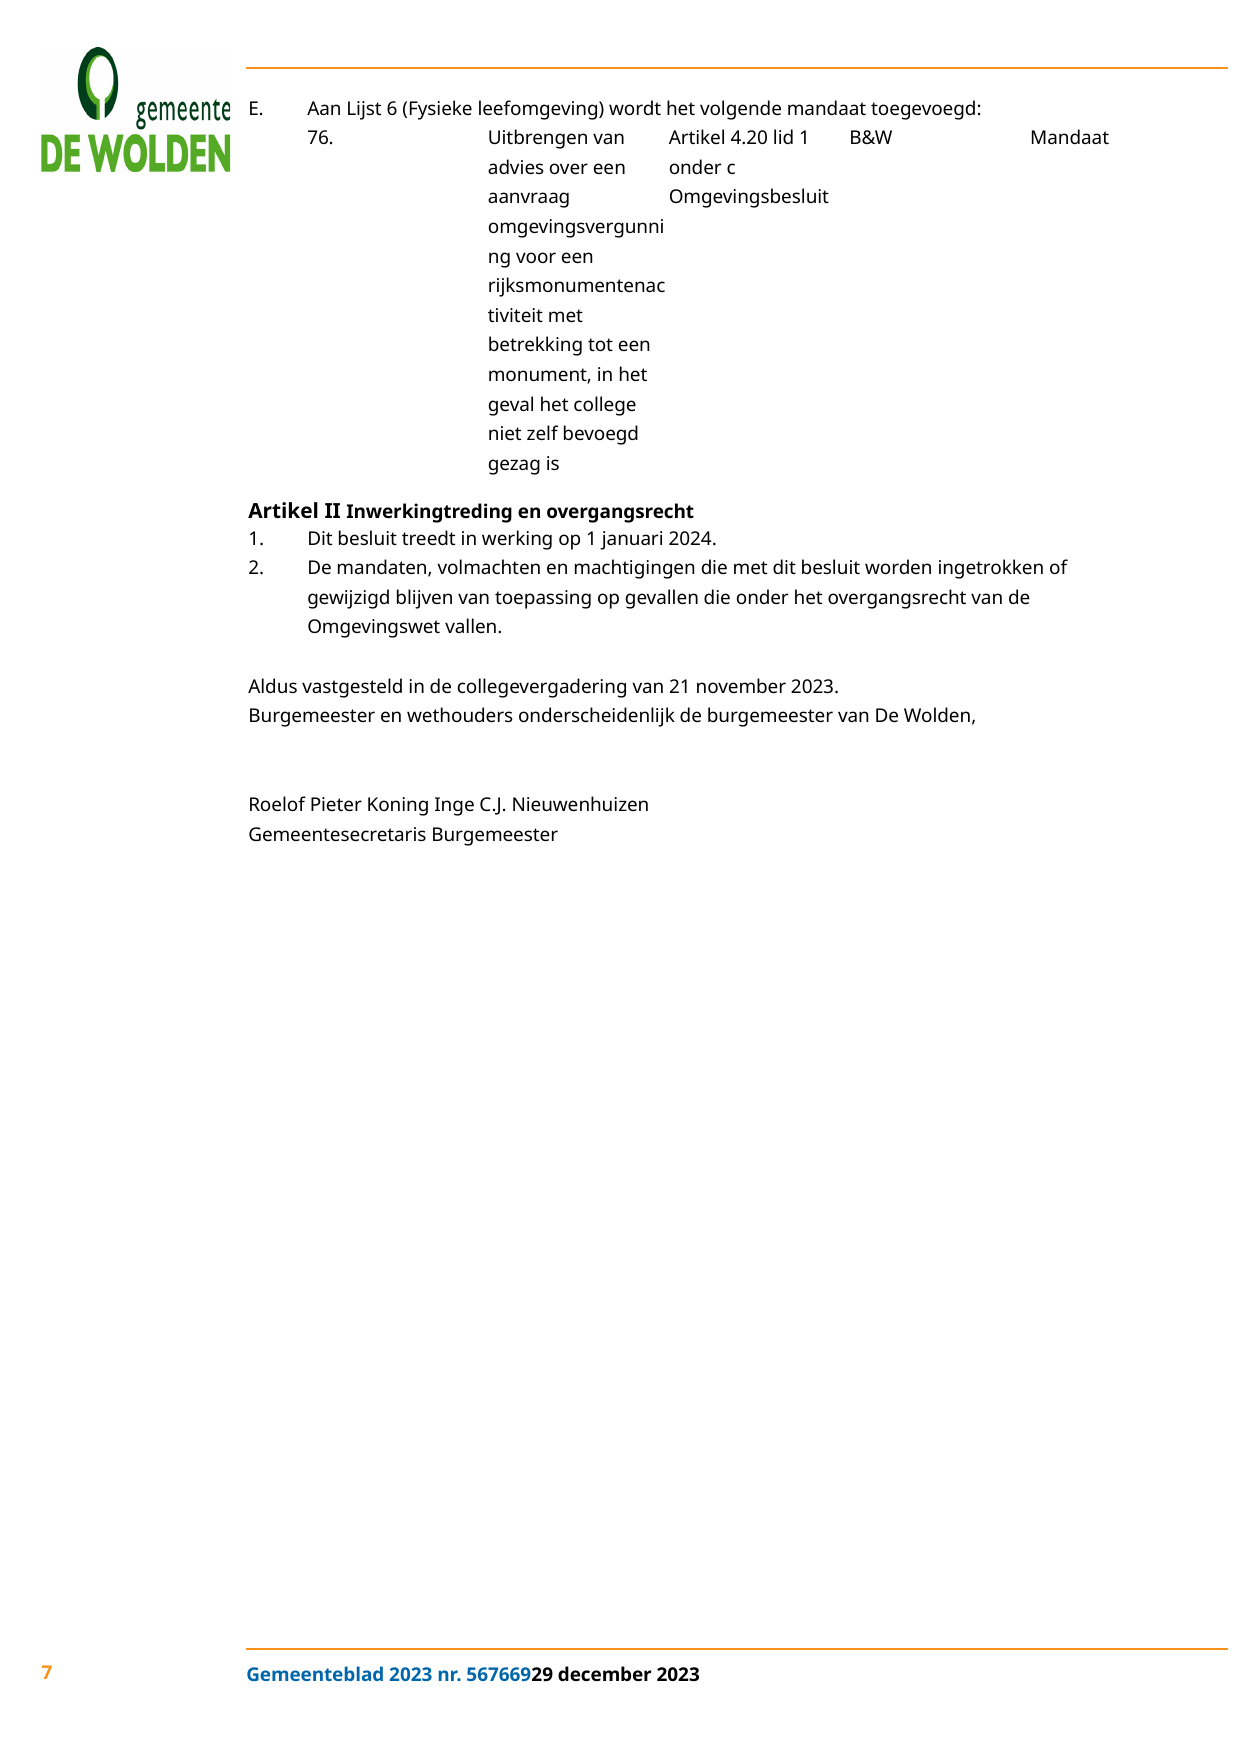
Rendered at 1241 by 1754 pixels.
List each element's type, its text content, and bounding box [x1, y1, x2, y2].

picture [41, 47, 231, 172]
text Gemeentesecretaris Burgemeester [248, 821, 1152, 847]
text Roelof Pieter Koning Inge C.J. Nieuwenhuizen [248, 791, 1152, 817]
table_header 76. [307, 125, 488, 476]
text Burgemeester en wethouders onderscheidenlijk de burgemeester van De Wolden, [248, 702, 1152, 728]
list De mandaten, volmachten en machtigingen die met dit besluit worden ingetrokken of gewijzigd blijven van toepassing op gevallen die onder het overgangsrecht van de Omgevingswet vallen. [248, 554, 1152, 639]
text Aldus vastgesteld in de collegevergadering van 21 november 2023. [248, 673, 1152, 699]
list Aan Lijst 6 (Fysieke leefomgeving) wordt het volgende mandaat toegevoegd: [248, 95, 1152, 121]
list Dit besluit treedt in werking op 1 januari 2024. [248, 525, 1152, 551]
table_header Mandaat [1030, 125, 1211, 476]
table_header B&W [849, 125, 1030, 476]
table_header Uitbrengen van advies over een aanvraag omgevingsvergunning voor een rijksmonumentenactiviteit met betrekking tot een monument, in het geval het college niet zelf bevoegd gezag is [488, 125, 668, 476]
text Artikel II Inwerkingtreding en overgangsrecht [248, 497, 1152, 525]
table_header Artikel 4.20 lid 1 onder c Omgevingsbesluit [669, 125, 849, 476]
